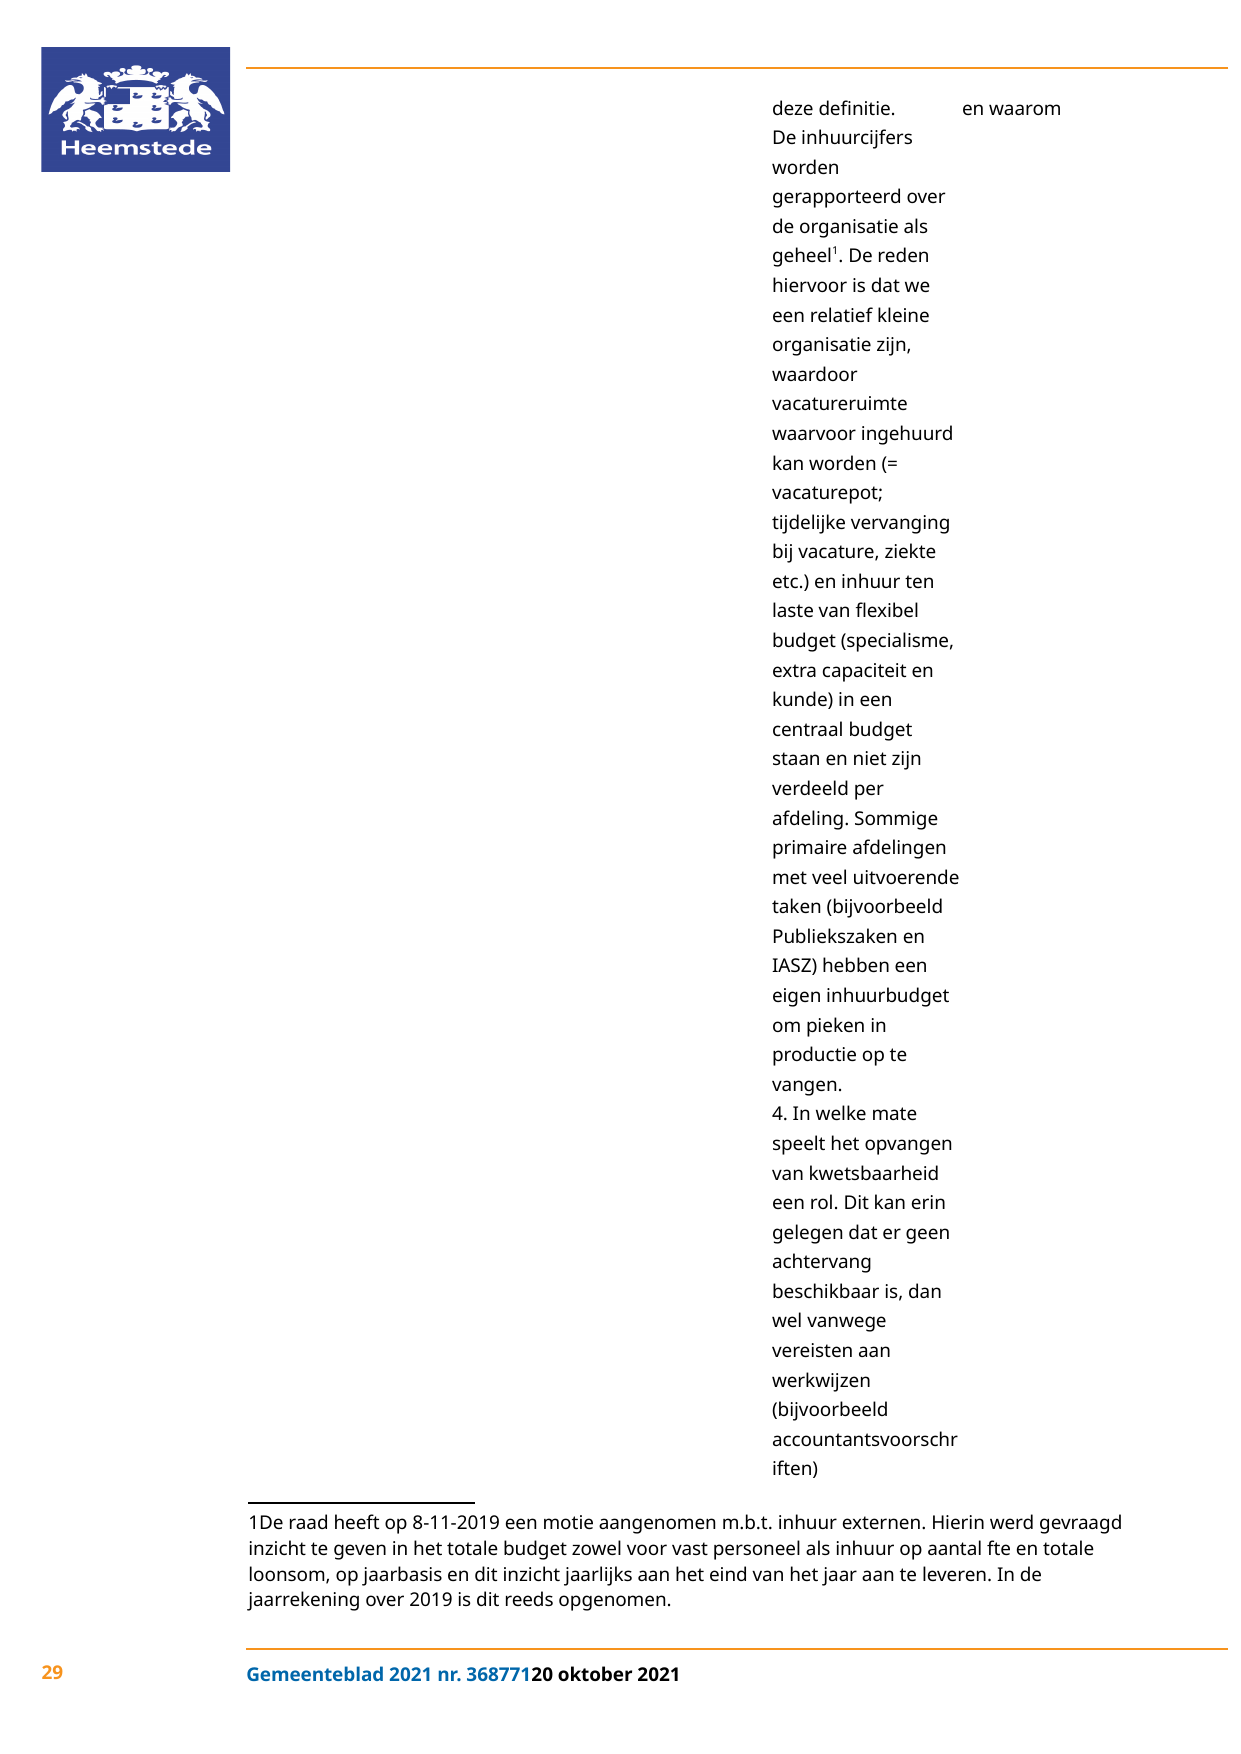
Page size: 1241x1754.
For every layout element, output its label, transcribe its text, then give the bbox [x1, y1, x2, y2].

table_cell [248, 95, 423, 1481]
table_cell en waarom [962, 95, 1152, 1481]
table_cell [423, 95, 597, 1481]
picture [41, 47, 231, 172]
table_cell deze definitie. De inhuurcijfers worden gerapporteerd over de organisatie als geheel. De reden hiervoor is dat we een relatief kleine organisatie zijn, waardoor vacatureruimte waarvoor ingehuurd kan worden (= vacaturepot; tijdelijke vervanging bij vacature, ziekte etc.) en inhuur ten laste van flexibel budget (specialisme, extra capaciteit en kunde) in een centraal budget staan en niet zijn verdeeld per afdeling. Sommige primaire afdelingen met veel uitvoerende taken (bijvoorbeeld Publiekszaken en IASZ) hebben een eigen inhuurbudget om pieken in productie op te vangen. 4. In welke mate speelt het opvangen van kwetsbaarheid een rol. Dit kan erin gelegen dat er geen achtervang beschikbaar is, dan wel vanwege vereisten aan werkwijzen (bijvoorbeeld accountantsvoorschriften) [772, 95, 962, 1481]
table_cell [597, 95, 772, 1481]
